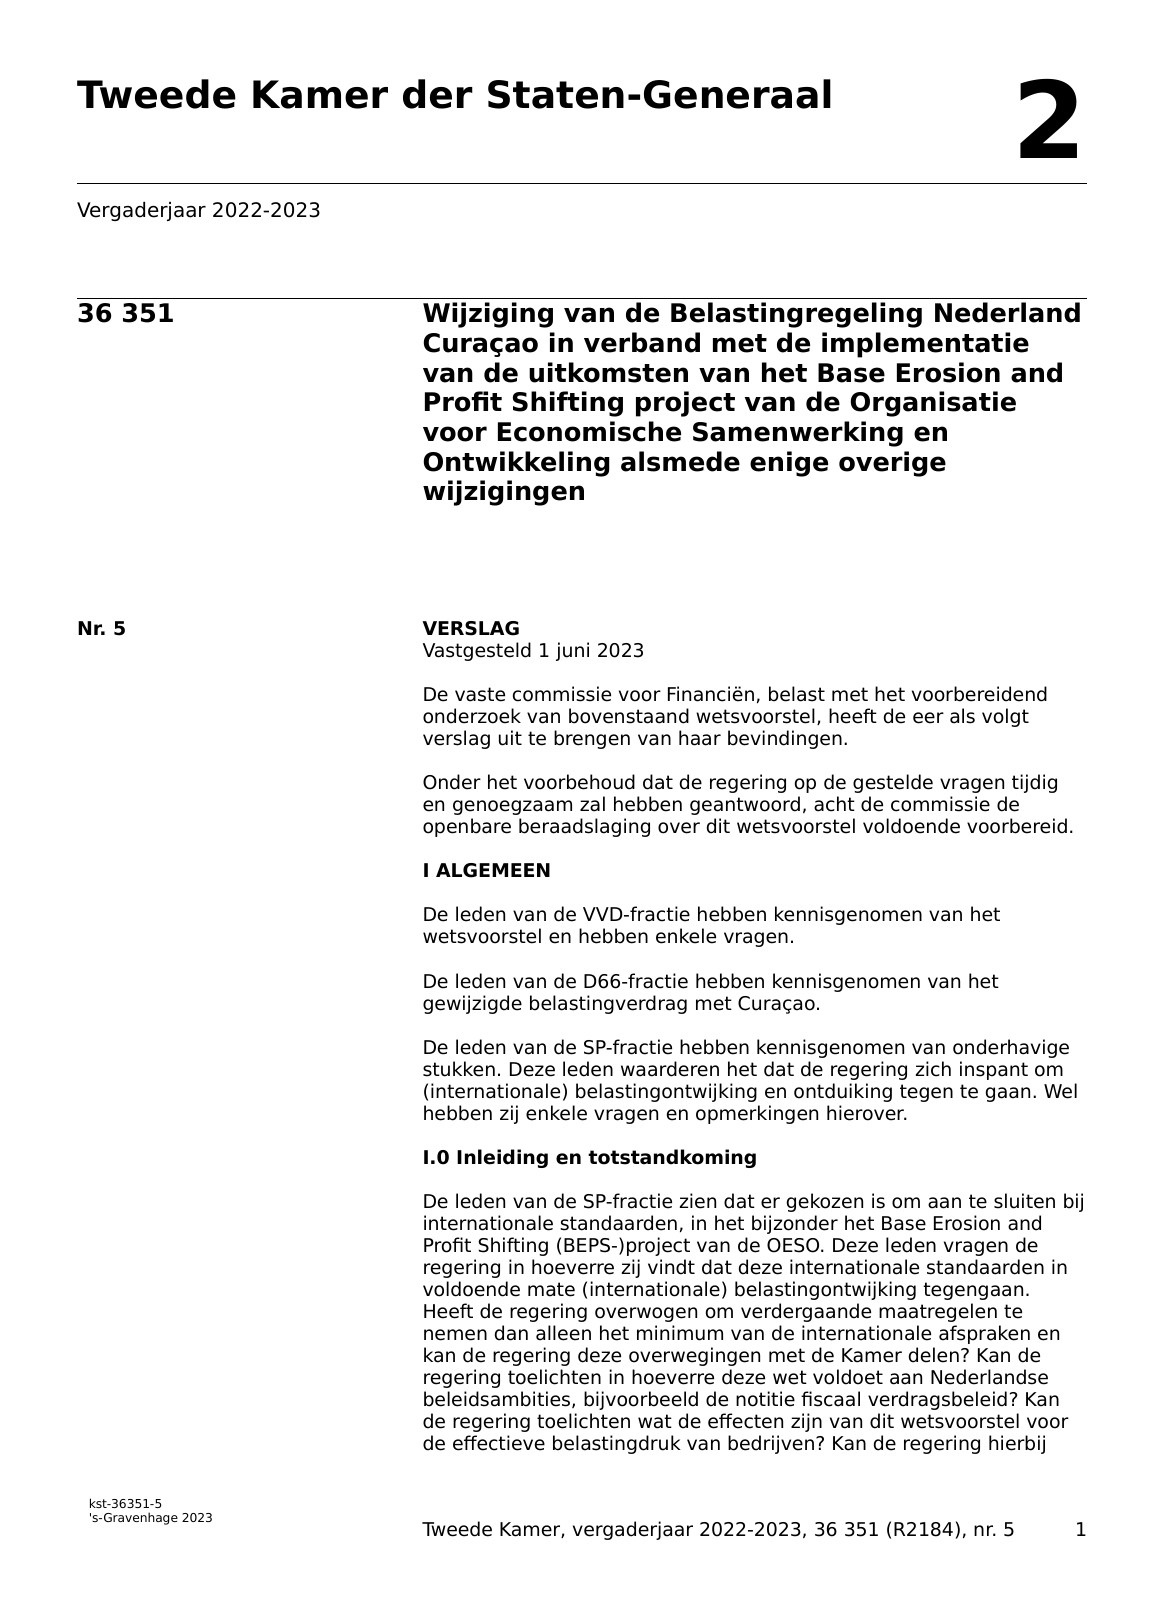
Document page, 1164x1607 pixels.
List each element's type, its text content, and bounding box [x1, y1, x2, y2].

text De leden van de D66-fractie hebben kennisgenomen van het gewijzigde belastingverdrag met Curaçao. [422, 971, 1087, 1014]
subtitle 36 351 Wijziging van de Belastingregeling Nederland Curaçao in verband met de implementatie van de uitkomsten van het Base Erosion and Profit Shifting project van de Organisatie voor Economische Samenwerking en Ontwikkeling alsmede enige overige wijzigingen [77, 299, 1087, 507]
text Onder het voorbehoud dat de regering op de gestelde vragen tijdig en genoegzaam zal hebben geantwoord, acht de commissie de openbare beraadslaging over dit wetsvoorstel voldoende voorbereid. [422, 772, 1087, 838]
subtitle Nr. 5 VERSLAG [77, 618, 1087, 640]
text De vaste commissie voor Financiën, belast met het voorbereidend onderzoek van bovenstaand wetsvoorstel, heeft de eer als volgt verslag uit te brengen van haar bevindingen. [422, 684, 1087, 750]
text Vastgesteld 1 juni 2023 [422, 640, 1087, 662]
table_header Tweede Kamer der Staten-Generaal [77, 59, 886, 183]
table_header 2 [886, 59, 1087, 183]
text kst-36351-5 [88, 1497, 323, 1511]
subtitle I ALGEMEEN [422, 860, 1087, 882]
text 's-Gravenhage 2023 [88, 1511, 323, 1525]
text De leden van de SP-fractie hebben kennisgenomen van onderhavige stukken. Deze leden waarderen het dat de regering zich inspant om (internationale) belastingontwijking en ontduiking tegen te gaan. Wel hebben zij enkele vragen en opmerkingen hierover. [422, 1037, 1087, 1124]
text De leden van de SP-fractie zien dat er gekozen is om aan te sluiten bij internationale standaarden, in het bijzonder het Base Erosion and Profit Shifting (BEPS-)project van de OESO. Deze leden vragen de regering in hoeverre zij vindt dat deze internationale standaarden in voldoende mate (internationale) belastingontwijking tegengaan. Heeft de regering overwogen om verdergaande maatregelen te nemen dan alleen het minimum van de internationale afspraken en kan de regering deze overwegingen met de Kamer delen? Kan de regering toelichten in hoeverre deze wet voldoet aan Nederlandse beleidsambities, bijvoorbeeld de notitie fiscaal verdragsbeleid? Kan de regering toelichten wat de effecten zijn van dit wetsvoorstel voor de effectieve belastingdruk van bedrijven? Kan de regering hierbij [422, 1191, 1087, 1455]
subtitle I.0 Inleiding en totstandkoming [422, 1147, 1087, 1169]
text De leden van de VVD-fractie hebben kennisgenomen van het wetsvoorstel en hebben enkele vragen. [422, 904, 1087, 948]
table_cell Vergaderjaar 2022-2023 [77, 184, 1087, 298]
